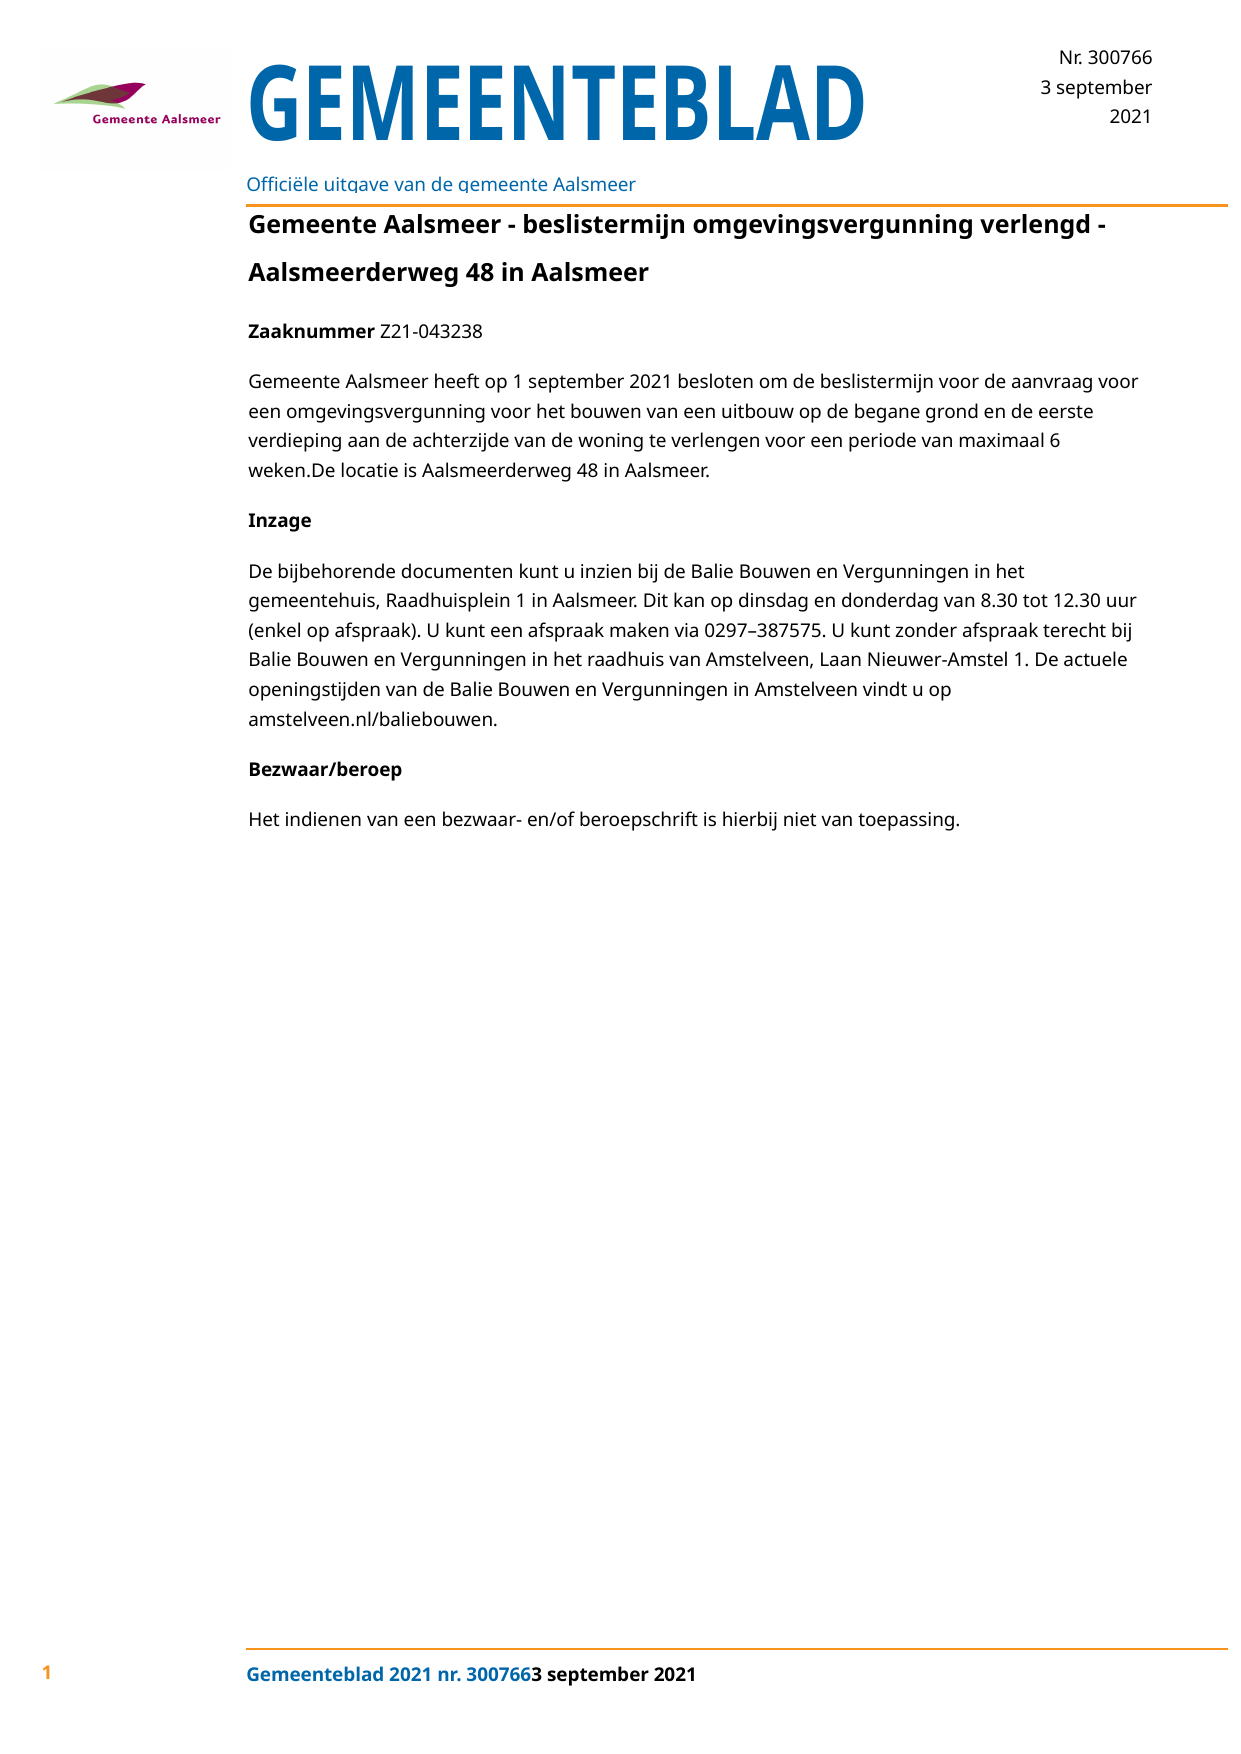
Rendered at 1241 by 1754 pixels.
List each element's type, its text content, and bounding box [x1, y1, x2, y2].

text De bijbehorende documenten kunt u inzien bij de Balie Bouwen en Vergunningen in het gemeentehuis, Raadhuisplein 1 in Aalsmeer. Dit kan op dinsdag en donderdag van 8.30 tot 12.30 uur (enkel op afspraak). U kunt een afspraak maken via 0297–387575. U kunt zonder afspraak terecht bij Balie Bouwen en Vergunningen in het raadhuis van Amstelveen, Laan Nieuwer-Amstel 1. De actuele openingstijden van de Balie Bouwen en Vergunningen in Amstelveen vindt u op amstelveen.nl/baliebouwen. [248, 558, 1152, 732]
text Het indienen van een bezwaar- en/of beroepschrift is hierbij niet van toepassing. [248, 807, 1152, 832]
text Gemeente Aalsmeer heeft op 1 september 2021 besloten om de beslistermijn voor de aanvraag voor een omgevingsvergunning voor het bouwen van een uitbouw op de begane grond en de eerste verdieping aan de achterzijde van de woning te verlengen voor een periode van maximaal 6 weken.De locatie is Aalsmeerderweg 48 in Aalsmeer. [248, 368, 1152, 483]
text Gemeente Aalsmeer - beslistermijn omgevingsvergunning verlengd - Aalsmeerderweg 48 in Aalsmeer [248, 207, 1152, 288]
text Inzage [248, 507, 1152, 533]
text Zaaknummer Z21-043238 [248, 318, 1152, 344]
text Bezwaar/beroep [248, 756, 1152, 782]
picture [41, 47, 231, 172]
